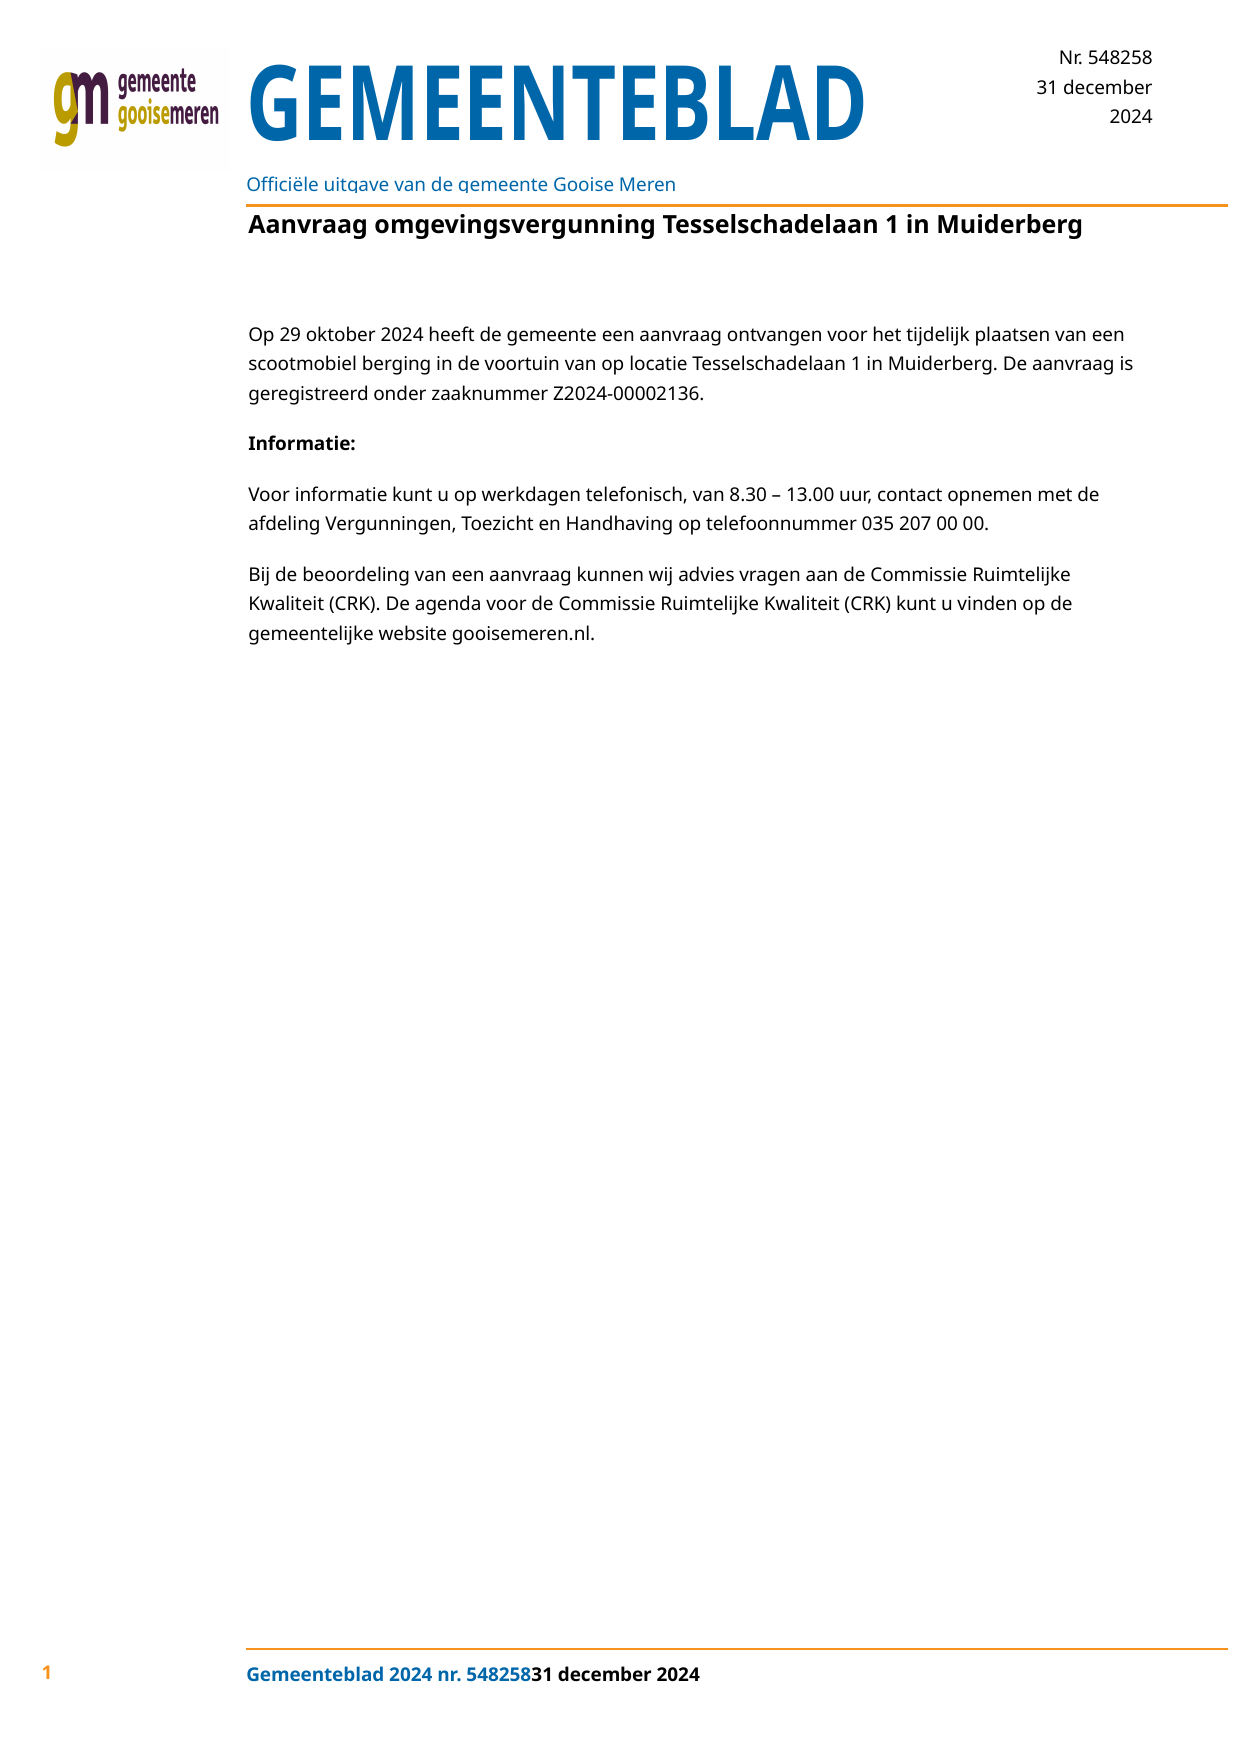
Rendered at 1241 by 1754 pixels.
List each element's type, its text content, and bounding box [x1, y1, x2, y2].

text Aanvraag omgevingsvergunning Tesselschadelaan 1 in Muiderberg [248, 207, 1152, 241]
text Bij de beoordeling van een aanvraag kunnen wij advies vragen aan de Commissie Ruimtelijke Kwaliteit (CRK). De agenda voor de Commissie Ruimtelijke Kwaliteit (CRK) kunt u vinden op de gemeentelijke website gooisemeren.nl. [248, 561, 1152, 646]
text Op 29 oktober 2024 heeft de gemeente een aanvraag ontvangen voor het tijdelijk plaatsen van een scootmobiel berging in de voortuin van op locatie Tesselschadelaan 1 in Muiderberg. De aanvraag is geregistreerd onder zaaknummer Z2024-00002136. [248, 321, 1152, 406]
picture [41, 47, 231, 172]
text Informatie: [248, 430, 1152, 456]
text Voor informatie kunt u op werkdagen telefonisch, van 8.30 – 13.00 uur, contact opnemen met de afdeling Vergunningen, Toezicht en Handhaving op telefoonnummer 035 207 00 00. [248, 481, 1152, 536]
